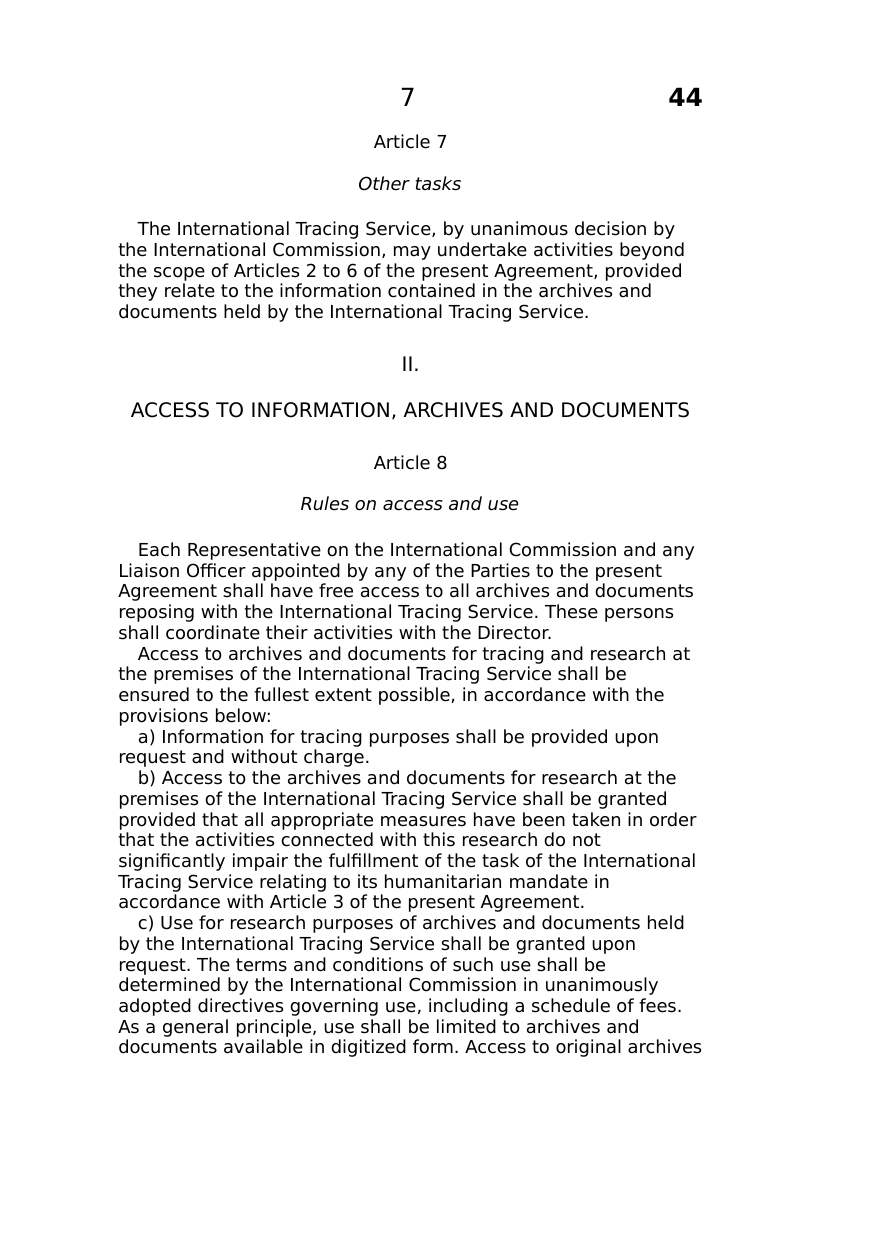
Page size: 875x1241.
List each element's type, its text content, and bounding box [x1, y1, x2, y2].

text b) Access to the archives and documents for research at the premises of the International Tracing Service shall be granted provided that all appropriate measures have been taken in order that the activities connected with this research do not significantly impair the fulfillment of the task of the International Tracing Service relating to its humanitarian mandate in accordance with Article 3 of the present Agreement. [118, 768, 703, 913]
subtitle Article 8 Rules on access and use [118, 453, 703, 515]
subtitle II. ACCESS TO INFORMATION, ARCHIVES AND DOCUMENTS [118, 353, 703, 423]
text The International Tracing Service, by unanimous decision by the International Commission, may undertake activities beyond the scope of Articles 2 to 6 of the present Agreement, provided they relate to the information contained in the archives and documents held by the International Tracing Service. [118, 219, 703, 323]
subtitle Article 7 Other tasks [118, 132, 703, 194]
text c) Use for research purposes of archives and documents held by the International Tracing Service shall be granted upon request. The terms and conditions of such use shall be determined by the International Commission in unanimously adopted directives governing use, including a schedule of fees. As a general principle, use shall be limited to archives and documents available in digitized form. Access to original archives [118, 913, 703, 1058]
text a) Information for tracing purposes shall be provided upon request and without charge. [118, 726, 703, 768]
text Access to archives and documents for tracing and research at the premises of the International Tracing Service shall be ensured to the fullest extent possible, in accordance with the provisions below: [118, 643, 703, 726]
text Each Representative on the International Commission and any Liaison Officer appointed by any of the Parties to the present Agreement shall have free access to all archives and documents reposing with the International Tracing Service. These persons shall coordinate their activities with the Director. [118, 540, 703, 643]
